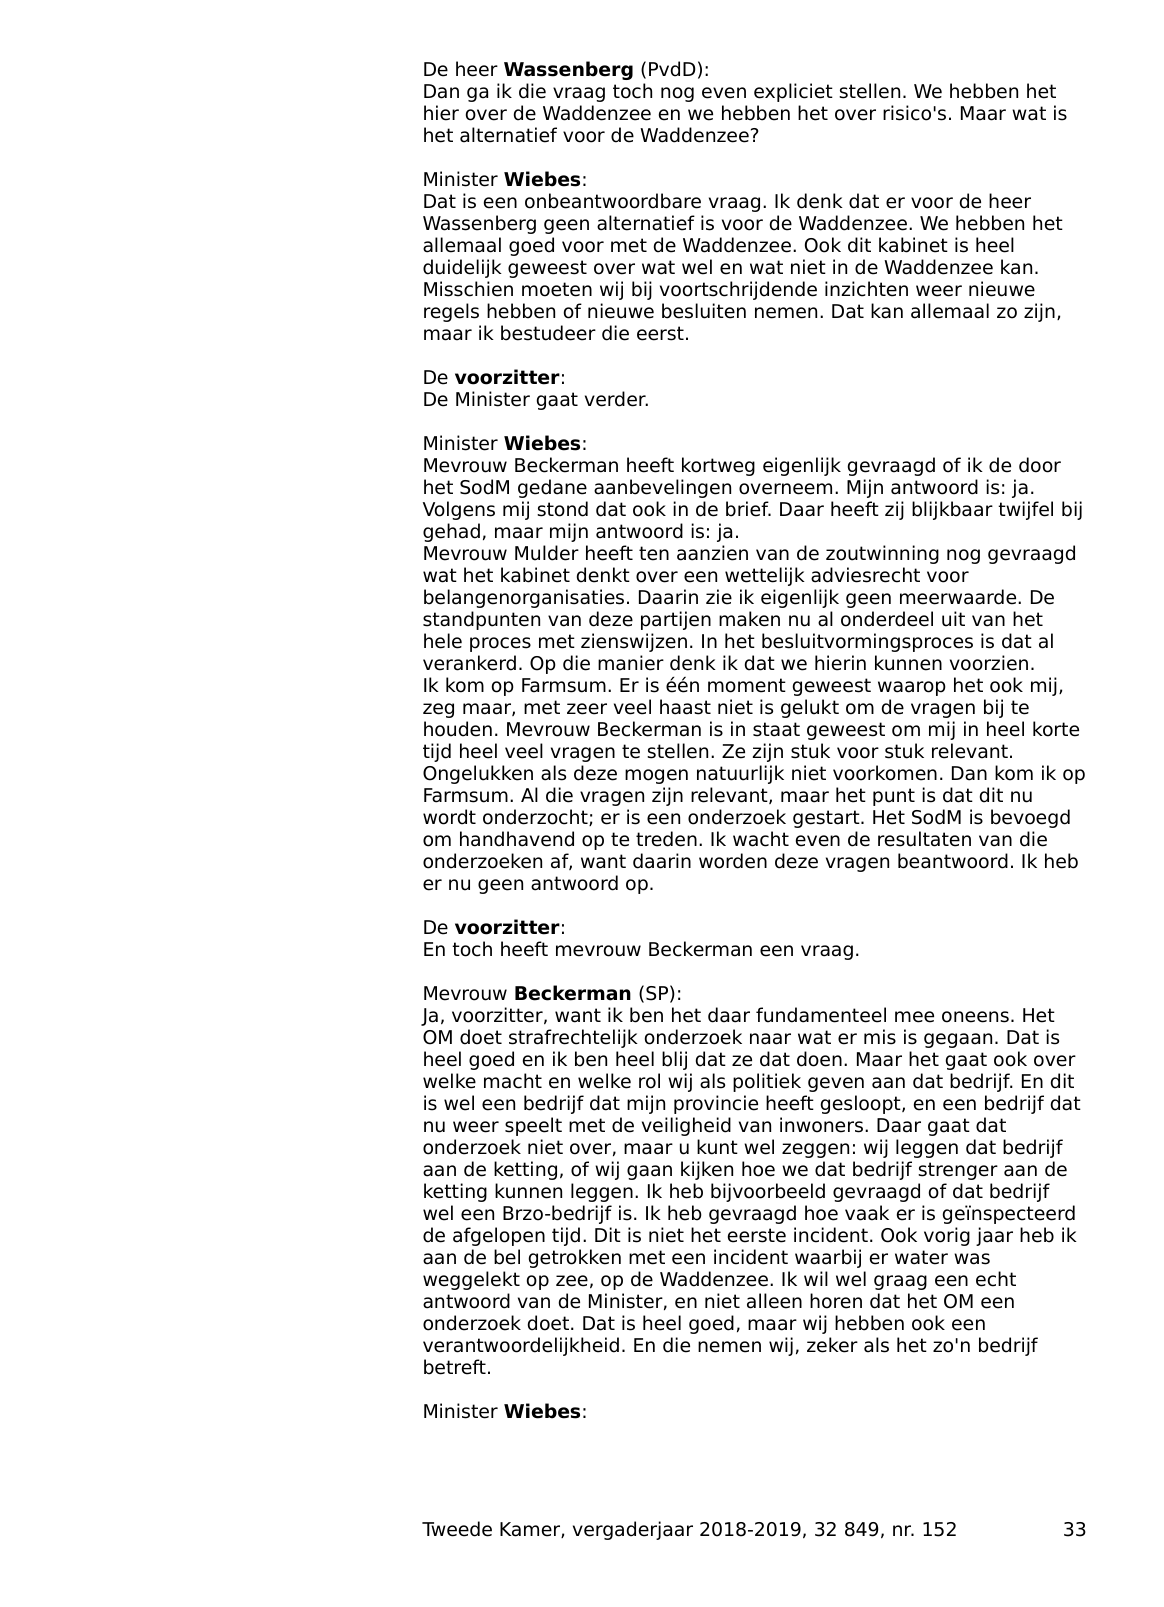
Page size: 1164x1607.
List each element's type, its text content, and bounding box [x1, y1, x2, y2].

text Mevrouw Beckerman (SP): [422, 983, 1087, 1005]
text Minister Wiebes: [422, 169, 1087, 191]
text Dan ga ik die vraag toch nog even expliciet stellen. We hebben het hier over de Waddenzee en we hebben het over risico's. Maar wat is het alternatief voor de Waddenzee? [422, 81, 1087, 147]
text Ja, voorzitter, want ik ben het daar fundamenteel mee oneens. Het OM doet strafrechtelijk onderzoek naar wat er mis is gegaan. Dat is heel goed en ik ben heel blij dat ze dat doen. Maar het gaat ook over welke macht en welke rol wij als politiek geven aan dat bedrijf. En dit is wel een bedrijf dat mijn provincie heeft gesloopt, en een bedrijf dat nu weer speelt met de veiligheid van inwoners. Daar gaat dat onderzoek niet over, maar u kunt wel zeggen: wij leggen dat bedrijf aan de ketting, of wij gaan kijken hoe we dat bedrijf strenger aan de ketting kunnen leggen. Ik heb bijvoorbeeld gevraagd of dat bedrijf wel een Brzo-bedrijf is. Ik heb gevraagd hoe vaak er is geïnspecteerd de afgelopen tijd. Dit is niet het eerste incident. Ook vorig jaar heb ik aan de bel getrokken met een incident waarbij er water was weggelekt op zee, op de Waddenzee. Ik wil wel graag een echt antwoord van de Minister, en niet alleen horen dat het OM een onderzoek doet. Dat is heel goed, maar wij hebben ook een verantwoordelijkheid. En die nemen wij, zeker als het zo'n bedrijf betreft. [422, 1005, 1087, 1379]
text De voorzitter: [422, 367, 1087, 389]
text Minister Wiebes: [422, 433, 1087, 455]
text Mevrouw Beckerman heeft kortweg eigenlijk gevraagd of ik de door het SodM gedane aanbevelingen overneem. Mijn antwoord is: ja. Volgens mij stond dat ook in de brief. Daar heeft zij blijkbaar twijfel bij gehad, maar mijn antwoord is: ja. [422, 455, 1087, 543]
text Mevrouw Mulder heeft ten aanzien van de zoutwinning nog gevraagd wat het kabinet denkt over een wettelijk adviesrecht voor belangenorganisaties. Daarin zie ik eigenlijk geen meerwaarde. De standpunten van deze partijen maken nu al onderdeel uit van het hele proces met zienswijzen. In het besluitvormingsproces is dat al verankerd. Op die manier denk ik dat we hierin kunnen voorzien. [422, 543, 1087, 675]
text Ik kom op Farmsum. Er is één moment geweest waarop het ook mij, zeg maar, met zeer veel haast niet is gelukt om de vragen bij te houden. Mevrouw Beckerman is in staat geweest om mij in heel korte tijd heel veel vragen te stellen. Ze zijn stuk voor stuk relevant. Ongelukken als deze mogen natuurlijk niet voorkomen. Dan kom ik op Farmsum. Al die vragen zijn relevant, maar het punt is dat dit nu wordt onderzocht; er is een onderzoek gestart. Het SodM is bevoegd om handhavend op te treden. Ik wacht even de resultaten van die onderzoeken af, want daarin worden deze vragen beantwoord. Ik heb er nu geen antwoord op. [422, 675, 1087, 895]
text De voorzitter: [422, 917, 1087, 939]
text En toch heeft mevrouw Beckerman een vraag. [422, 939, 1087, 961]
text Minister Wiebes: [422, 1401, 1087, 1423]
text Dat is een onbeantwoordbare vraag. Ik denk dat er voor de heer Wassenberg geen alternatief is voor de Waddenzee. We hebben het allemaal goed voor met de Waddenzee. Ook dit kabinet is heel duidelijk geweest over wat wel en wat niet in de Waddenzee kan. Misschien moeten wij bij voortschrijdende inzichten weer nieuwe regels hebben of nieuwe besluiten nemen. Dat kan allemaal zo zijn, maar ik bestudeer die eerst. [422, 191, 1087, 345]
text De Minister gaat verder. [422, 389, 1087, 411]
text De heer Wassenberg (PvdD): [422, 59, 1087, 81]
